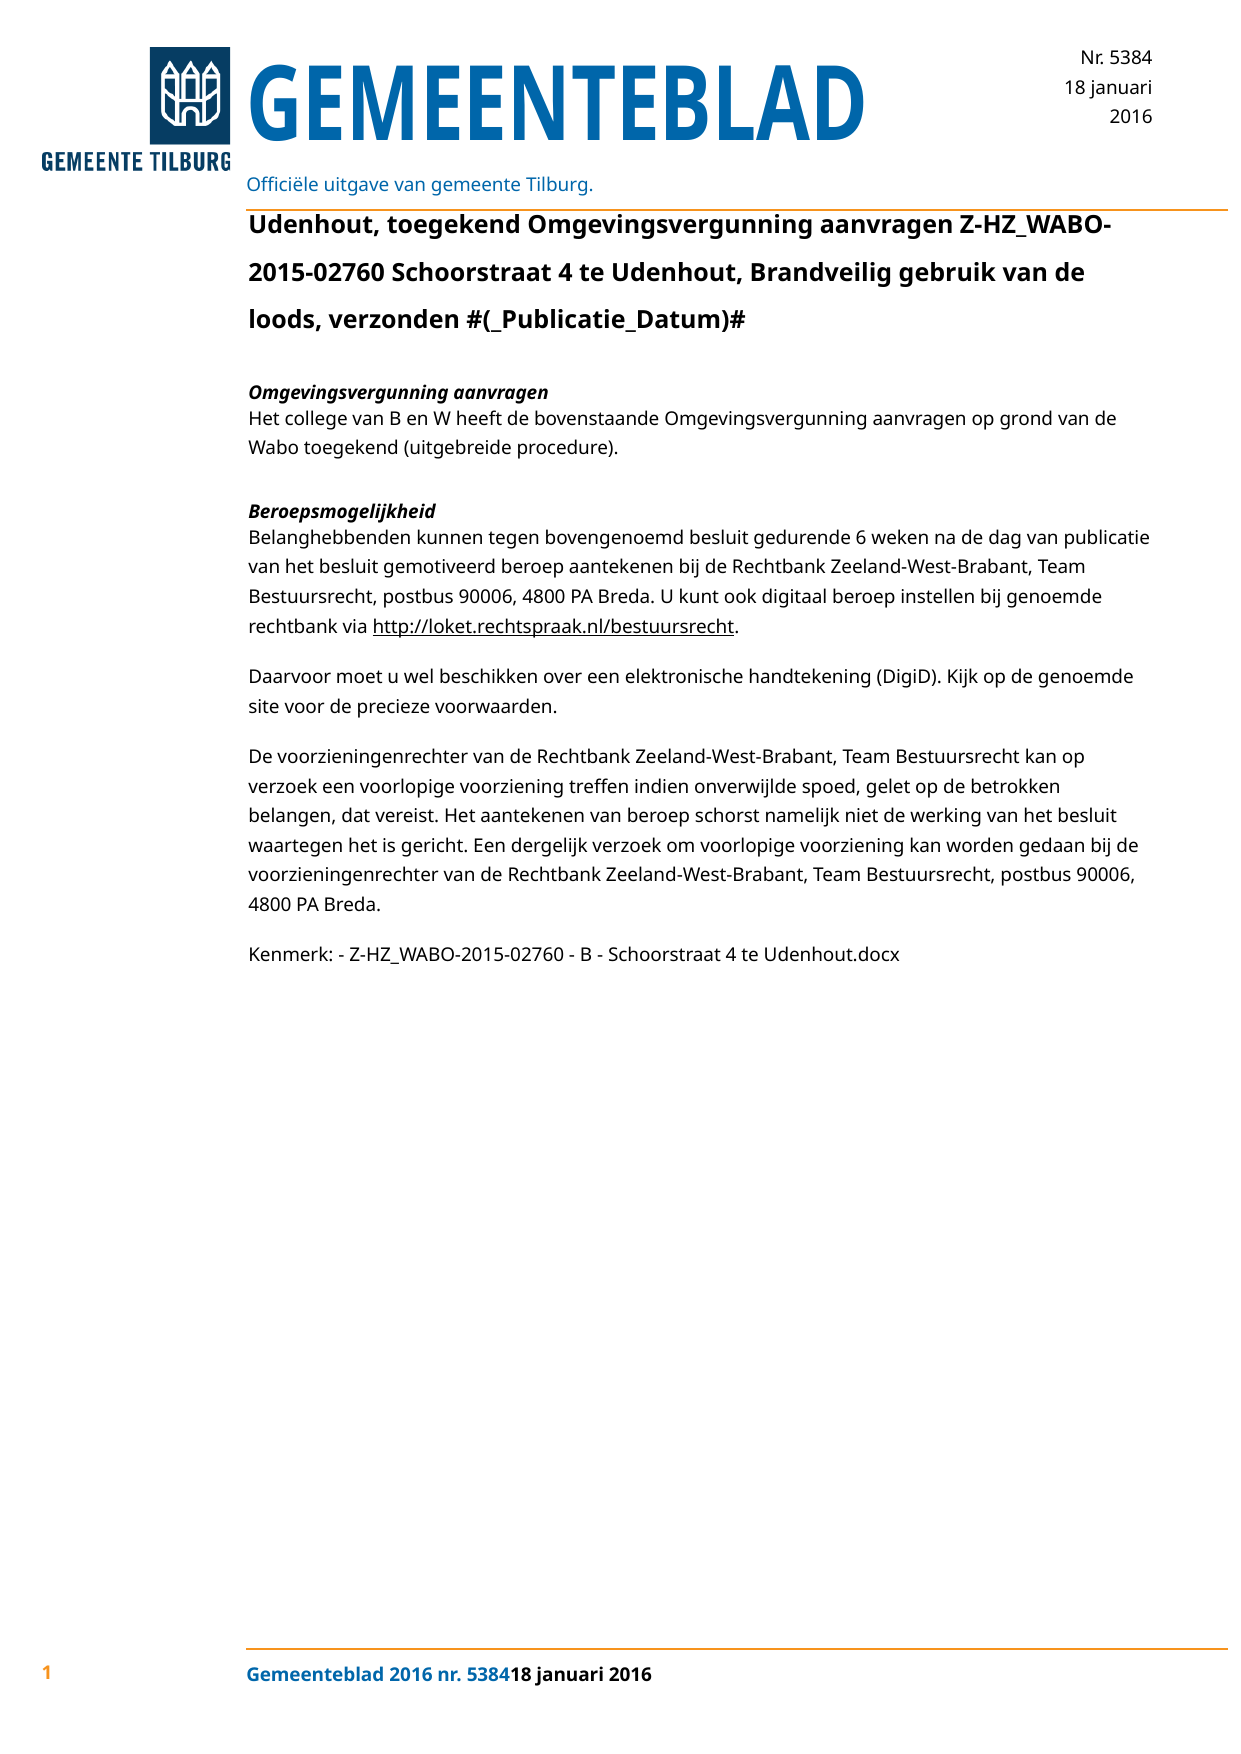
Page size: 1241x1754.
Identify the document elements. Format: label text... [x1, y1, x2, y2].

picture [41, 47, 231, 172]
text Beroepsmogelijkheid [248, 498, 1152, 524]
text De voorzieningenrechter van de Rechtbank Zeeland-West-Brabant, Team Bestuursrecht kan op verzoek een voorlopige voorziening treffen indien onverwijlde spoed, gelet op de betrokken belangen, dat vereist. Het aantekenen van beroep schorst namelijk niet de werking van het besluit waartegen het is gericht. Een dergelijk verzoek om voorlopige voorziening kan worden gedaan bij de voorzieningenrechter van de Rechtbank Zeeland-West-Brabant, Team Bestuursrecht, postbus 90006, 4800 PA Breda. [248, 743, 1152, 917]
text Omgevingsvergunning aanvragen [248, 379, 1152, 405]
text Daarvoor moet u wel beschikken over een elektronische handtekening (DigiD). Kijk op de genoemde site voor de precieze voorwaarden. [248, 663, 1152, 718]
text Udenhout, toegekend Omgevingsvergunning aanvragen Z-HZ_WABO-2015-02760 Schoorstraat 4 te Udenhout, Brandveilig gebruik van de loods, verzonden #(_Publicatie_Datum)# [248, 211, 1152, 336]
text Het college van B en W heeft de bovenstaande Omgevingsvergunning aanvragen op grond van de Wabo toegekend (uitgebreide procedure). [248, 405, 1152, 460]
text Belanghebbenden kunnen tegen bovengenoemd besluit gedurende 6 weken na de dag van publicatie van het besluit gemotiveerd beroep aantekenen bij de Rechtbank Zeeland-West-Brabant, Team Bestuursrecht, postbus 90006, 4800 PA Breda. U kunt ook digitaal beroep instellen bij genoemde rechtbank via http://loket.rechtspraak.nl/bestuursrecht. [248, 524, 1152, 638]
text Kenmerk: - Z-HZ_WABO-2015-02760 - B - Schoorstraat 4 te Udenhout.docx [248, 942, 1152, 967]
